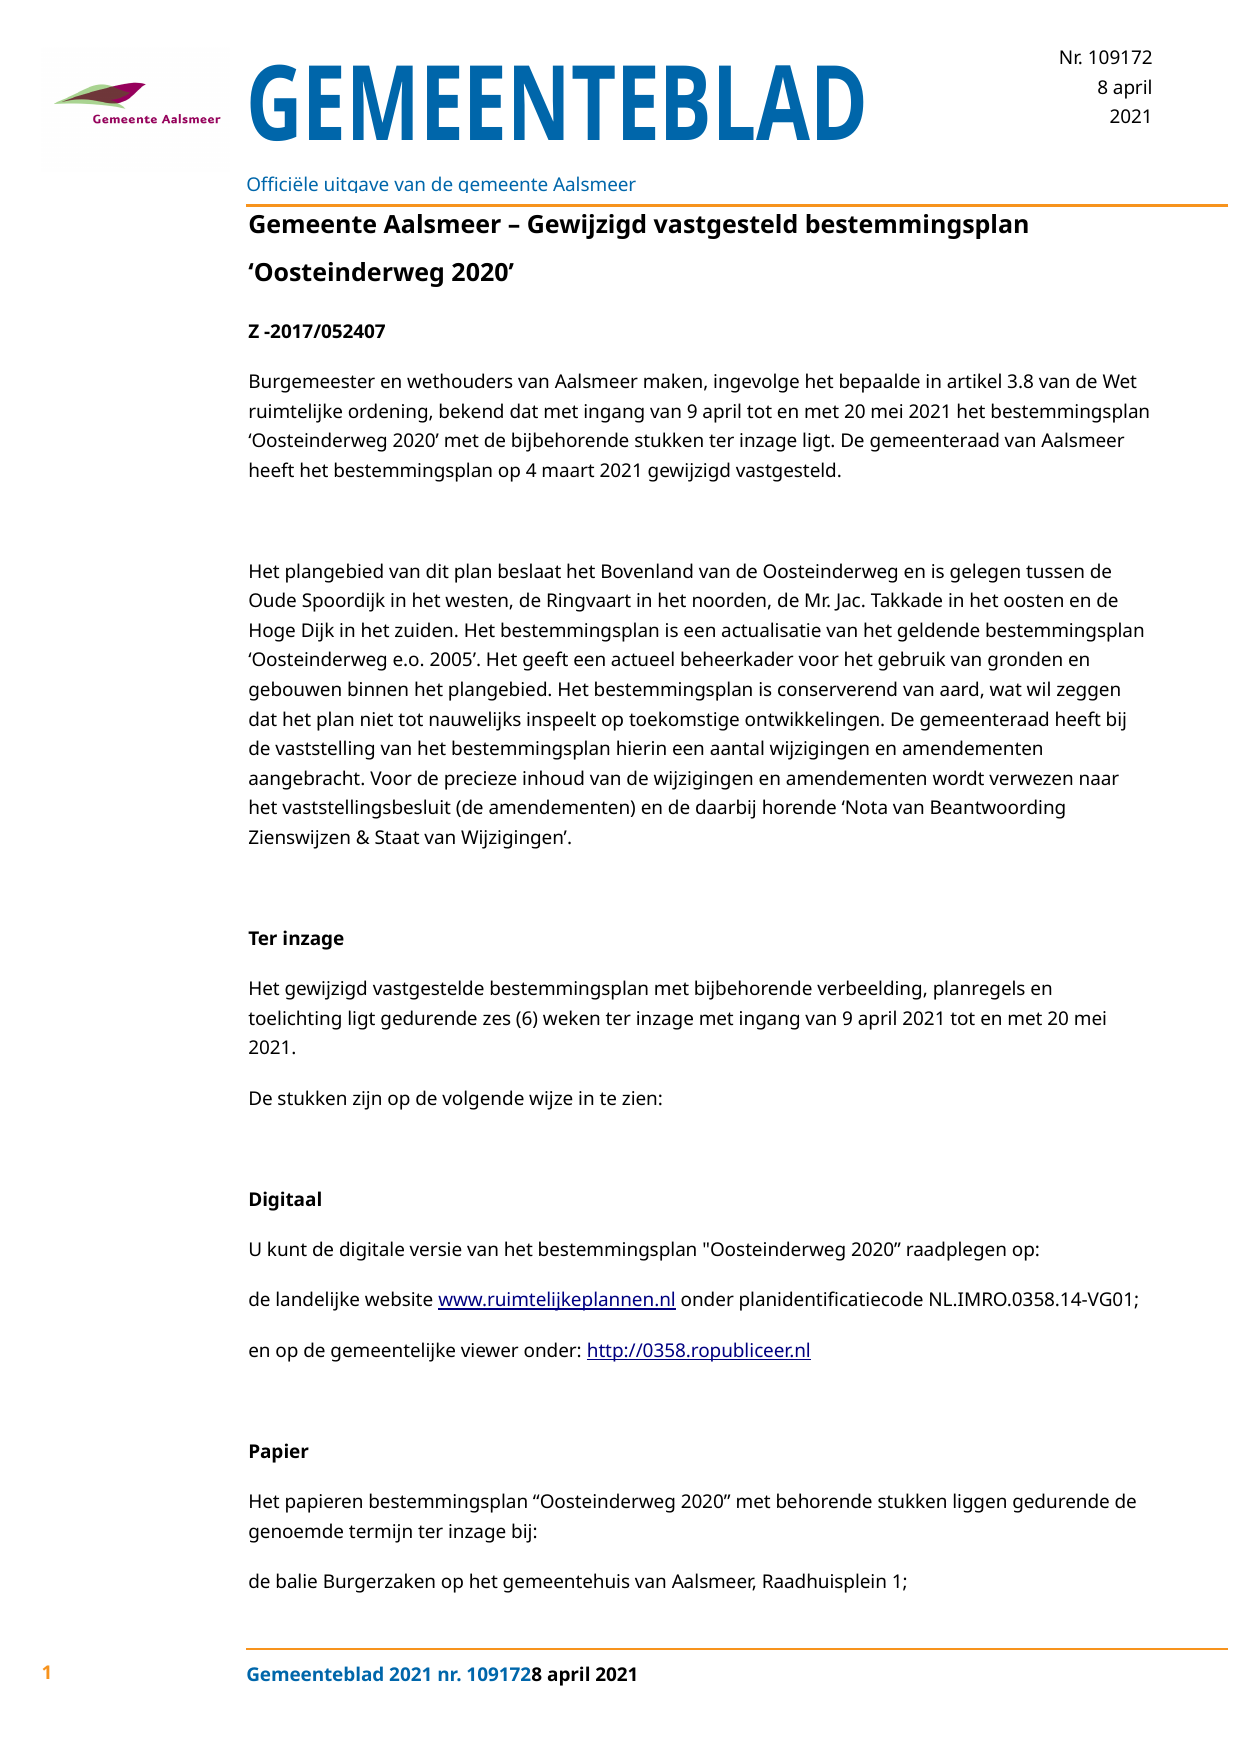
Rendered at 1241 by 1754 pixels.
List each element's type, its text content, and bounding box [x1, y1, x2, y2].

text Het papieren bestemmingsplan “Oosteinderweg 2020” met behorende stukken liggen gedurende de genoemde termijn ter inzage bij: [248, 1488, 1152, 1544]
text Digitaal [248, 1186, 1152, 1212]
text Het plangebied van dit plan beslaat het Bovenland van de Oosteinderweg en is gelegen tussen de Oude Spoordijk in het westen, de Ringvaart in het noorden, de Mr. Jac. Takkade in het oosten en de Hoge Dijk in het zuiden. Het bestemmingsplan is een actualisatie van het geldende bestemmingsplan ‘Oosteinderweg e.o. 2005’. Het geeft een actueel beheerkader voor het gebruik van gronden en gebouwen binnen het plangebied. Het bestemmingsplan is conserverend van aard, wat wil zeggen dat het plan niet tot nauwelijks inspeelt op toekomstige ontwikkelingen. De gemeenteraad heeft bij de vaststelling van het bestemmingsplan hierin een aantal wijzigingen en amendementen aangebracht. Voor de precieze inhoud van de wijzigingen en amendementen wordt verwezen naar het vaststellingsbesluit (de amendementen) en de daarbij horende ‘Nota van Beantwoording Zienswijzen & Staat van Wijzigingen’. [248, 558, 1152, 850]
text en op de gemeentelijke viewer onder: http://0358.ropubliceer.nl [248, 1337, 1152, 1363]
text Papier [248, 1438, 1152, 1464]
text De stukken zijn op de volgende wijze in te zien: [248, 1085, 1152, 1111]
picture [41, 47, 231, 172]
text de landelijke website www.ruimtelijkeplannen.nl onder planidentificatiecode NL.IMRO.0358.14-VG01; [248, 1287, 1152, 1312]
text Ter inzage [248, 925, 1152, 951]
text Het gewijzigd vastgestelde bestemmingsplan met bijbehorende verbeelding, planregels en toelichting ligt gedurende zes (6) weken ter inzage met ingang van 9 april 2021 tot en met 20 mei 2021. [248, 975, 1152, 1060]
text Gemeente Aalsmeer – Gewijzigd vastgesteld bestemmingsplan ‘Oosteinderweg 2020’ [248, 207, 1152, 288]
text U kunt de digitale versie van het bestemmingsplan "Oosteinderweg 2020” raadplegen op: [248, 1236, 1152, 1262]
text de balie Burgerzaken op het gemeentehuis van Aalsmeer, Raadhuisplein 1; [248, 1568, 1152, 1594]
text Z -2017/052407 [248, 318, 1152, 344]
text Burgemeester en wethouders van Aalsmeer maken, ingevolge het bepaalde in artikel 3.8 van de Wet ruimtelijke ordening, bekend dat met ingang van 9 april tot en met 20 mei 2021 het bestemmingsplan ‘Oosteinderweg 2020’ met de bijbehorende stukken ter inzage ligt. De gemeenteraad van Aalsmeer heeft het bestemmingsplan op 4 maart 2021 gewijzigd vastgesteld. [248, 368, 1152, 483]
